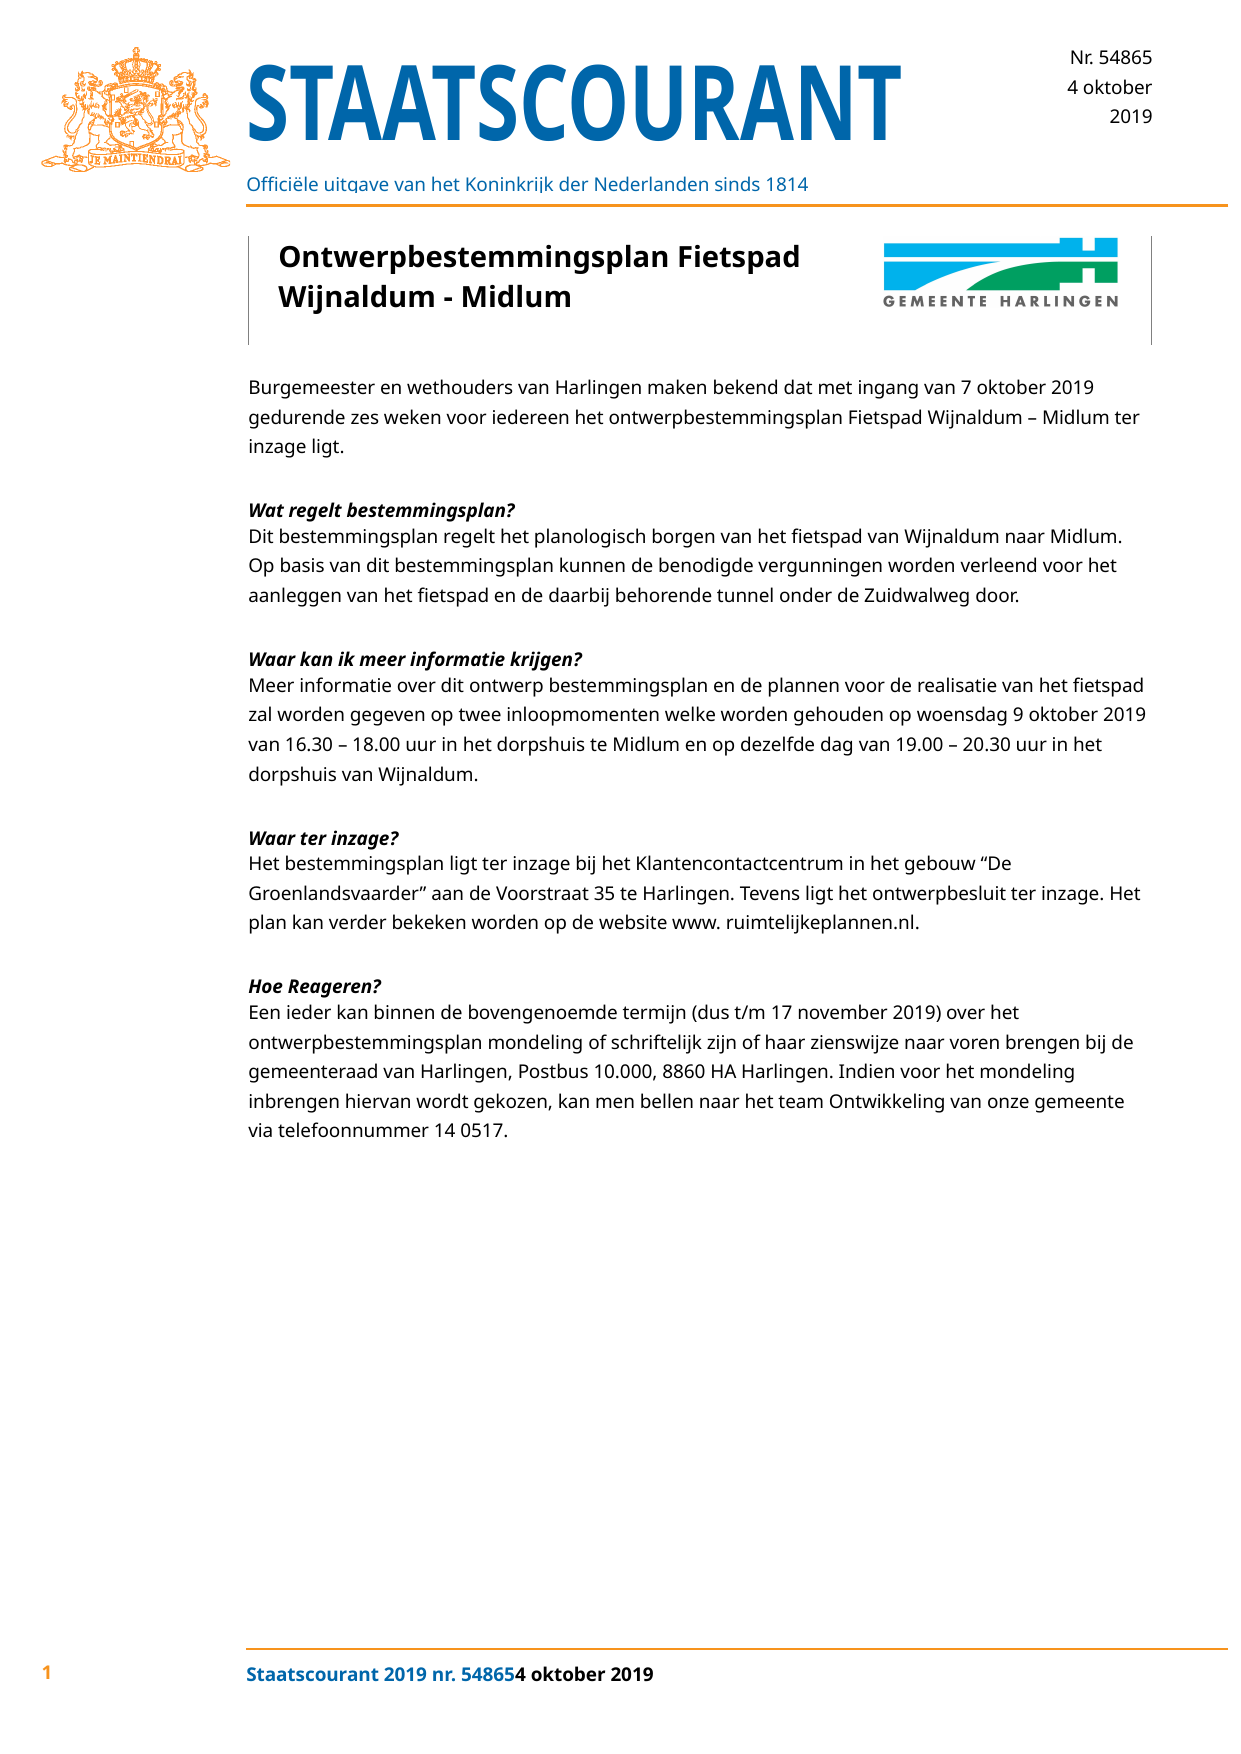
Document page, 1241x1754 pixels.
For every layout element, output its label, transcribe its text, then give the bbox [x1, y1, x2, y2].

table_header [850, 236, 1151, 345]
table_header Ontwerpbestemmingsplan Fietspad Wijnaldum - Midlum [249, 236, 850, 345]
picture [41, 47, 231, 172]
text Waar kan ik meer informatie krijgen? [248, 646, 1152, 672]
text Hoe Reageren? [248, 973, 1152, 999]
text Het bestemmingsplan ligt ter inzage bij het Klantencontactcentrum in het gebouw “De Groenlandsvaarder” aan de Voorstraat 35 te Harlingen. Tevens ligt het ontwerpbesluit ter inzage. Het plan kan verder bekeken worden op de website www. ruimtelijkeplannen.nl. [248, 850, 1152, 935]
text Dit bestemmingsplan regelt het planologisch borgen van het fietspad van Wijnaldum naar Midlum. Op basis van dit bestemmingsplan kunnen de benodigde vergunningen worden verleend voor het aanleggen van het fietspad en de daarbij behorende tunnel onder de Zuidwalweg door. [248, 523, 1152, 608]
text Een ieder kan binnen de bovengenoemde termijn (dus t/m 17 november 2019) over het ontwerpbestemmingsplan mondeling of schriftelijk zijn of haar zienswijze naar voren brengen bij de gemeenteraad van Harlingen, Postbus 10.000, 8860 HA Harlingen. Indien voor het mondeling inbrengen hiervan wordt gekozen, kan men bellen naar het team Ontwikkeling van onze gemeente via telefoonnummer 14 0517. [248, 999, 1152, 1143]
picture [882, 236, 1119, 308]
text Waar ter inzage? [248, 825, 1152, 850]
text Wat regelt bestemmingsplan? [248, 497, 1152, 523]
text Meer informatie over dit ontwerp bestemmingsplan en de plannen voor de realisatie van het fietspad zal worden gegeven op twee inloopmomenten welke worden gehouden op woensdag 9 oktober 2019 van 16.30 – 18.00 uur in het dorpshuis te Midlum en op dezelfde dag van 19.00 – 20.30 uur in het dorpshuis van Wijnaldum. [248, 672, 1152, 786]
text Burgemeester en wethouders van Harlingen maken bekend dat met ingang van 7 oktober 2019 gedurende zes weken voor iedereen het ontwerpbestemmingsplan Fietspad Wijnaldum – Midlum ter inzage ligt. [248, 374, 1152, 459]
